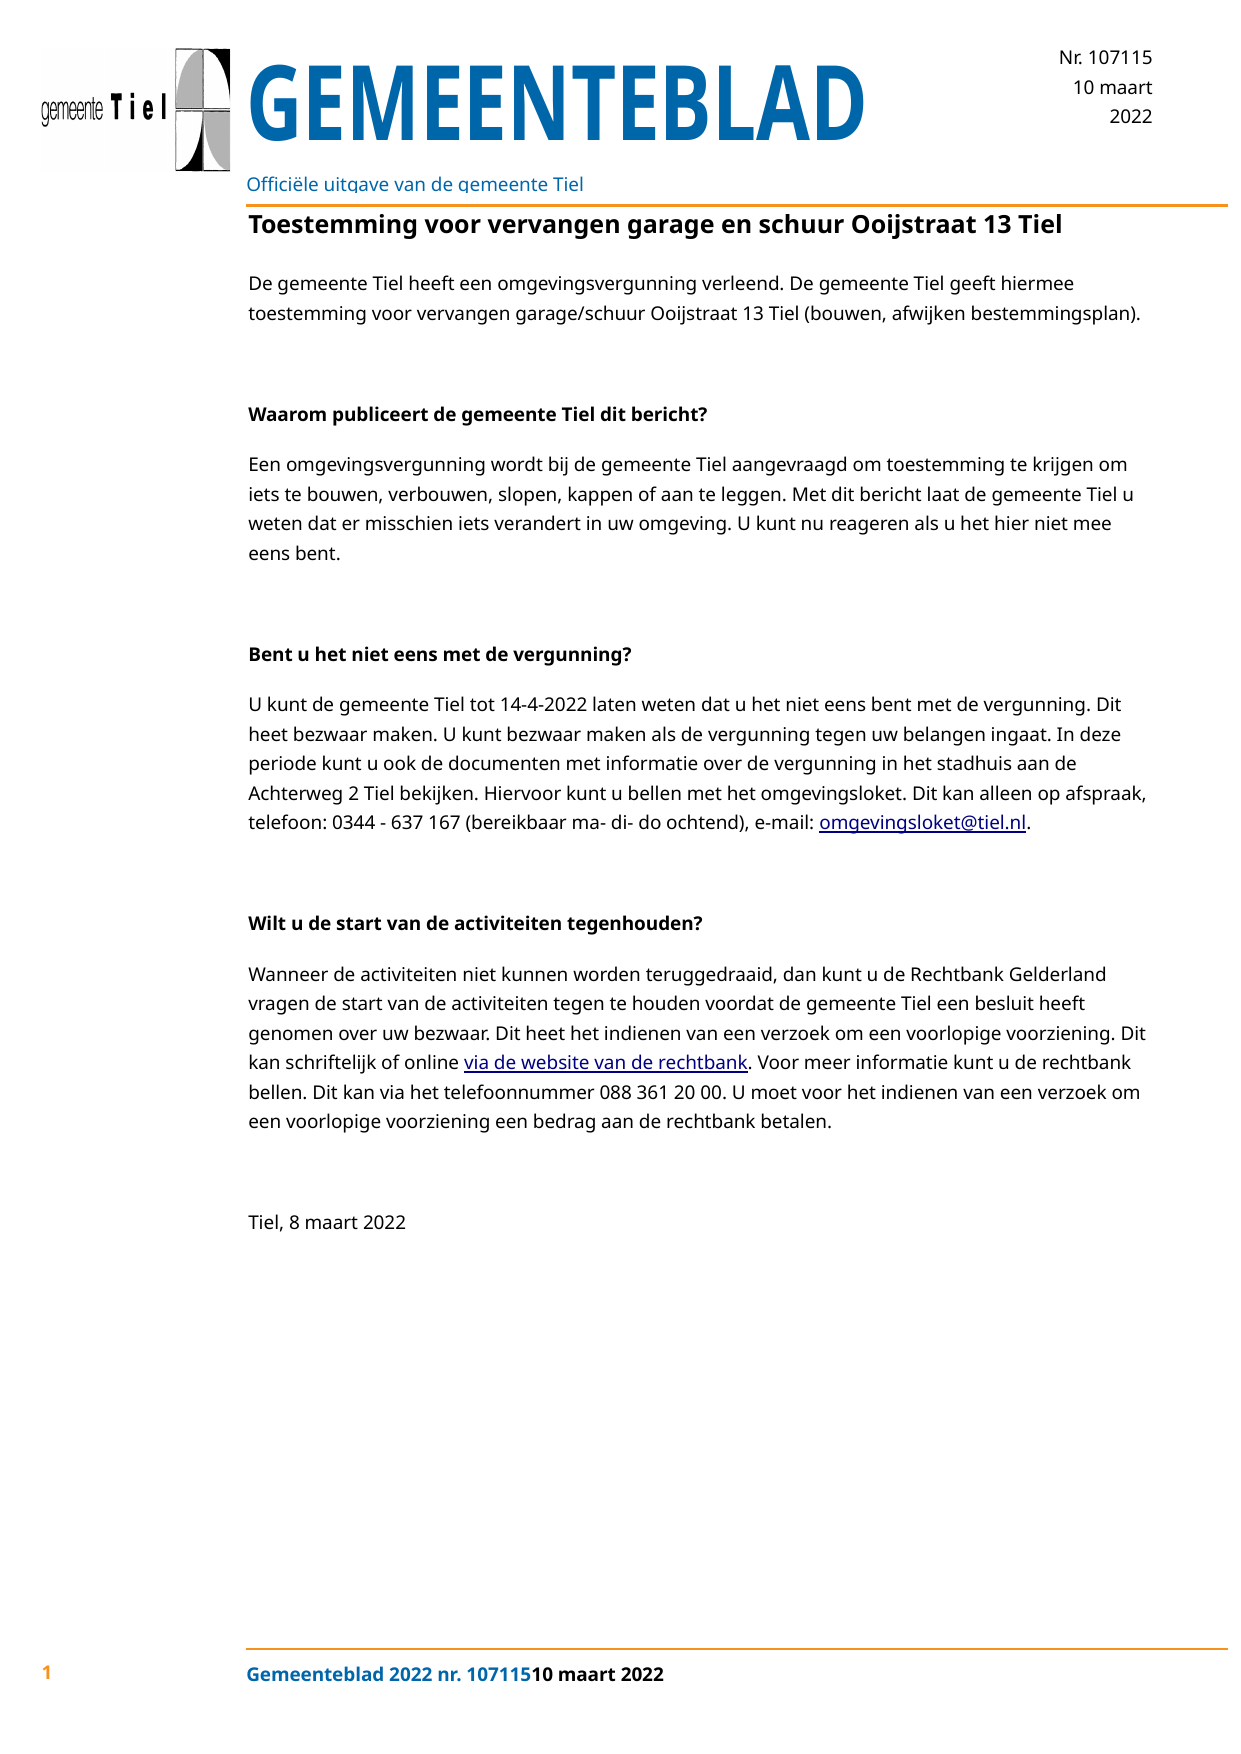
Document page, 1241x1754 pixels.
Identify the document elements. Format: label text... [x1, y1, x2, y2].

text Wanneer de activiteiten niet kunnen worden teruggedraaid, dan kunt u de Rechtbank Gelderland vragen de start van de activiteiten tegen te houden voordat de gemeente Tiel een besluit heeft genomen over uw bezwaar. Dit heet het indienen van een verzoek om een voorlopige voorziening. Dit kan schriftelijk of online via de website van de rechtbank. Voor meer informatie kunt u de rechtbank bellen. Dit kan via het telefoonnummer 088 361 20 00. U moet voor het indienen van een verzoek om een voorlopige voorziening een bedrag aan de rechtbank betalen. [248, 961, 1152, 1134]
text Wilt u de start van de activiteiten tegenhouden? [248, 910, 1152, 936]
picture [41, 47, 231, 172]
text Waarom publiceert de gemeente Tiel dit bericht? [248, 401, 1152, 426]
text U kunt de gemeente Tiel tot 14-4-2022 laten weten dat u het niet eens bent met de vergunning. Dit heet bezwaar maken. U kunt bezwaar maken als de vergunning tegen uw belangen ingaat. In deze periode kunt u ook de documenten met informatie over de vergunning in het stadhuis aan de Achterweg 2 Tiel bekijken. Hiervoor kunt u bellen met het omgevingsloket. Dit kan alleen op afspraak, telefoon: 0344 - 637 167 (bereikbaar ma- di- do ochtend), e-mail: omgevingsloket@tiel.nl. [248, 691, 1152, 835]
text Een omgevingsvergunning wordt bij de gemeente Tiel aangevraagd om toestemming te krijgen om iets te bouwen, verbouwen, slopen, kappen of aan te leggen. Met dit bericht laat de gemeente Tiel u weten dat er misschien iets verandert in uw omgeving. U kunt nu reageren als u het hier niet mee eens bent. [248, 451, 1152, 566]
text Tiel, 8 maart 2022 [248, 1209, 1152, 1235]
text De gemeente Tiel heeft een omgevingsvergunning verleend. De gemeente Tiel geeft hiermee toestemming voor vervangen garage/schuur Ooijstraat 13 Tiel (bouwen, afwijken bestemmingsplan). [248, 270, 1152, 326]
text Toestemming voor vervangen garage en schuur Ooijstraat 13 Tiel [248, 207, 1152, 241]
text Bent u het niet eens met de vergunning? [248, 641, 1152, 666]
